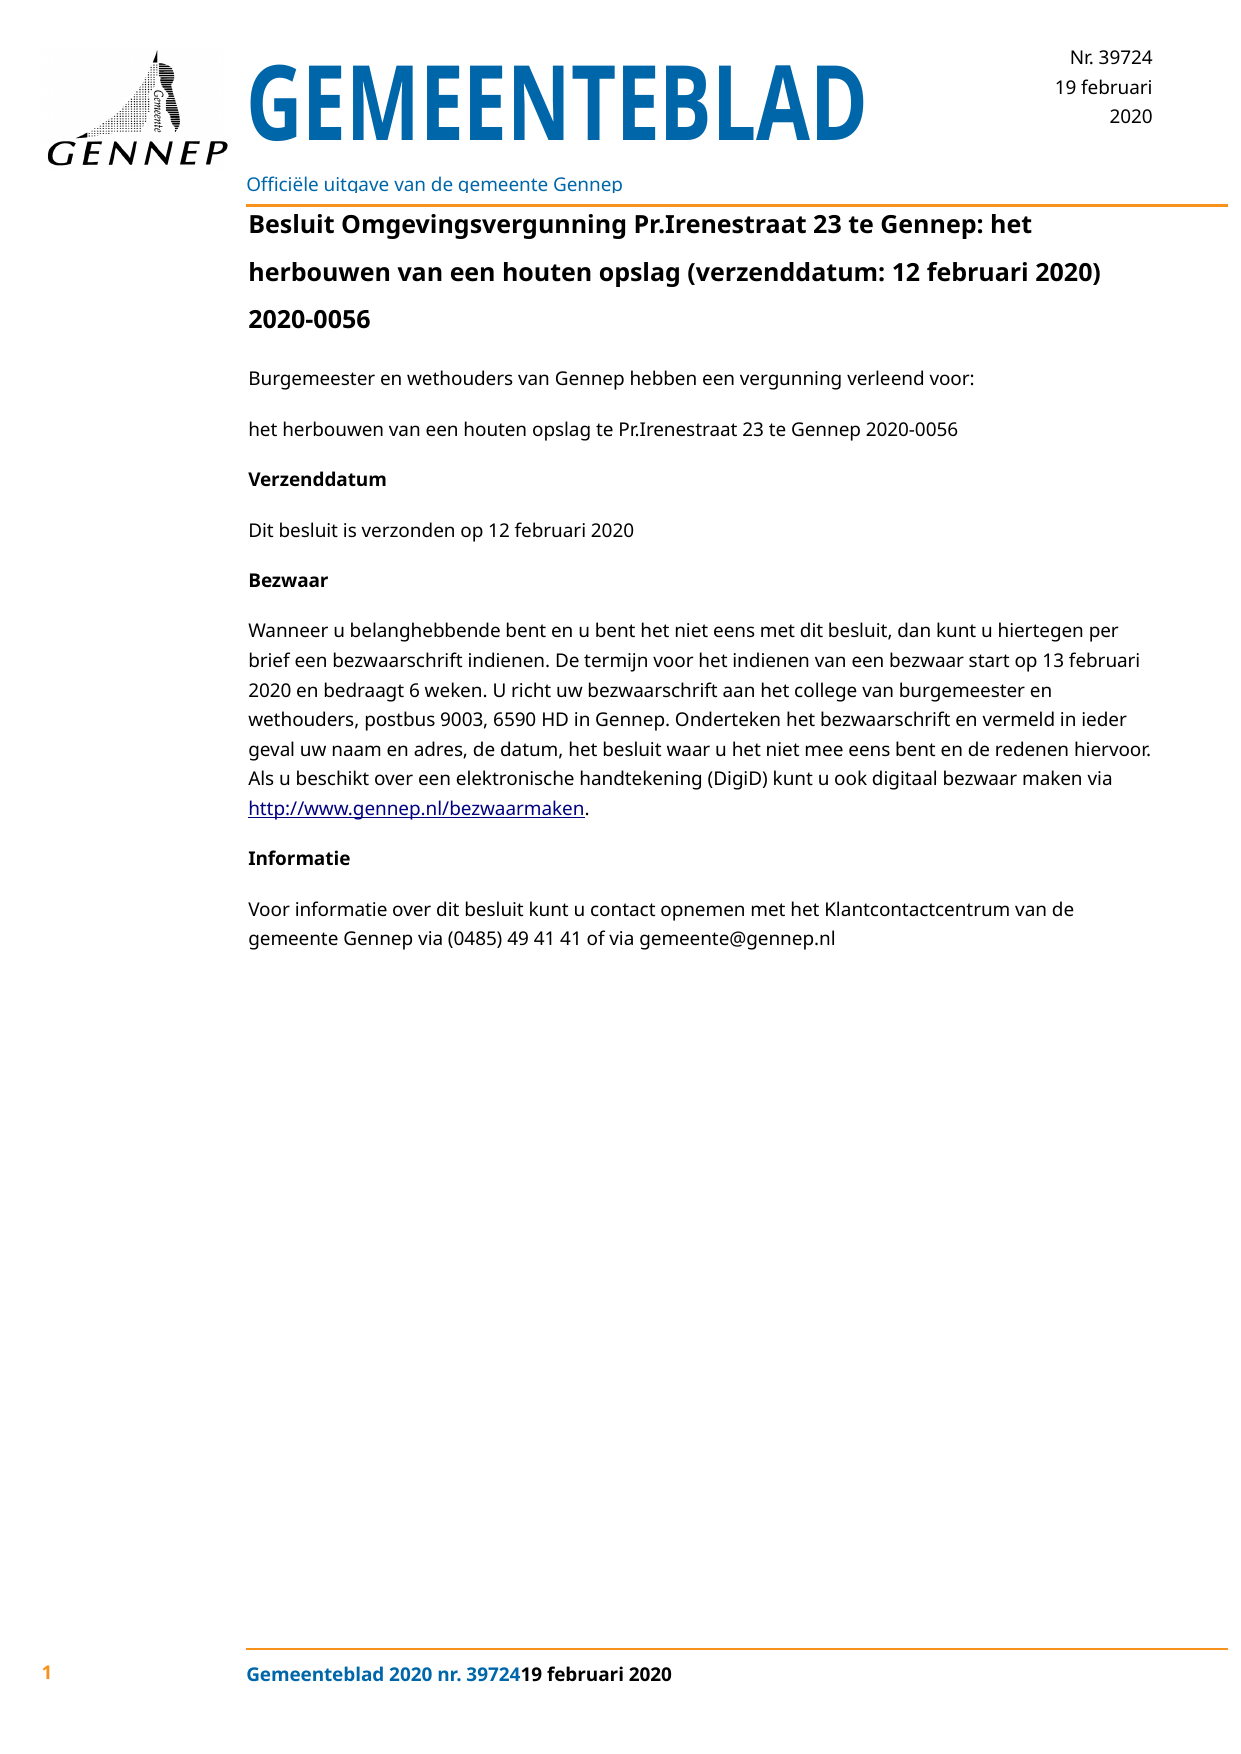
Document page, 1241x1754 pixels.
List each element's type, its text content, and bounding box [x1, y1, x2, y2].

text Voor informatie over dit besluit kunt u contact opnemen met het Klantcontactcentrum van de gemeente Gennep via (0485) 49 41 41 of via gemeente@gennep.nl [248, 896, 1152, 951]
text Wanneer u belanghebbende bent en u bent het niet eens met dit besluit, dan kunt u hiertegen per brief een bezwaarschrift indienen. De termijn voor het indienen van een bezwaar start op 13 februari 2020 en bedraagt 6 weken. U richt uw bezwaarschrift aan het college van burgemeester en wethouders, postbus 9003, 6590 HD in Gennep. Onderteken het bezwaarschrift en vermeld in ieder geval uw naam en adres, de datum, het besluit waar u het niet mee eens bent en de redenen hiervoor. Als u beschikt over een elektronische handtekening (DigiD) kunt u ook digitaal bezwaar maken via http://www.gennep.nl/bezwaarmaken. [248, 618, 1152, 821]
text Dit besluit is verzonden op 12 februari 2020 [248, 517, 1152, 542]
text Bezwaar [248, 567, 1152, 593]
text Burgemeester en wethouders van Gennep hebben een vergunning verleend voor: [248, 366, 1152, 391]
text Besluit Omgevingsvergunning Pr.Irenestraat 23 te Gennep: het herbouwen van een houten opslag (verzenddatum: 12 februari 2020) 2020-0056 [248, 207, 1152, 336]
text het herbouwen van een houten opslag te Pr.Irenestraat 23 te Gennep 2020-0056 [248, 416, 1152, 442]
picture [41, 47, 231, 172]
text Informatie [248, 846, 1152, 871]
text Verzenddatum [248, 466, 1152, 492]
